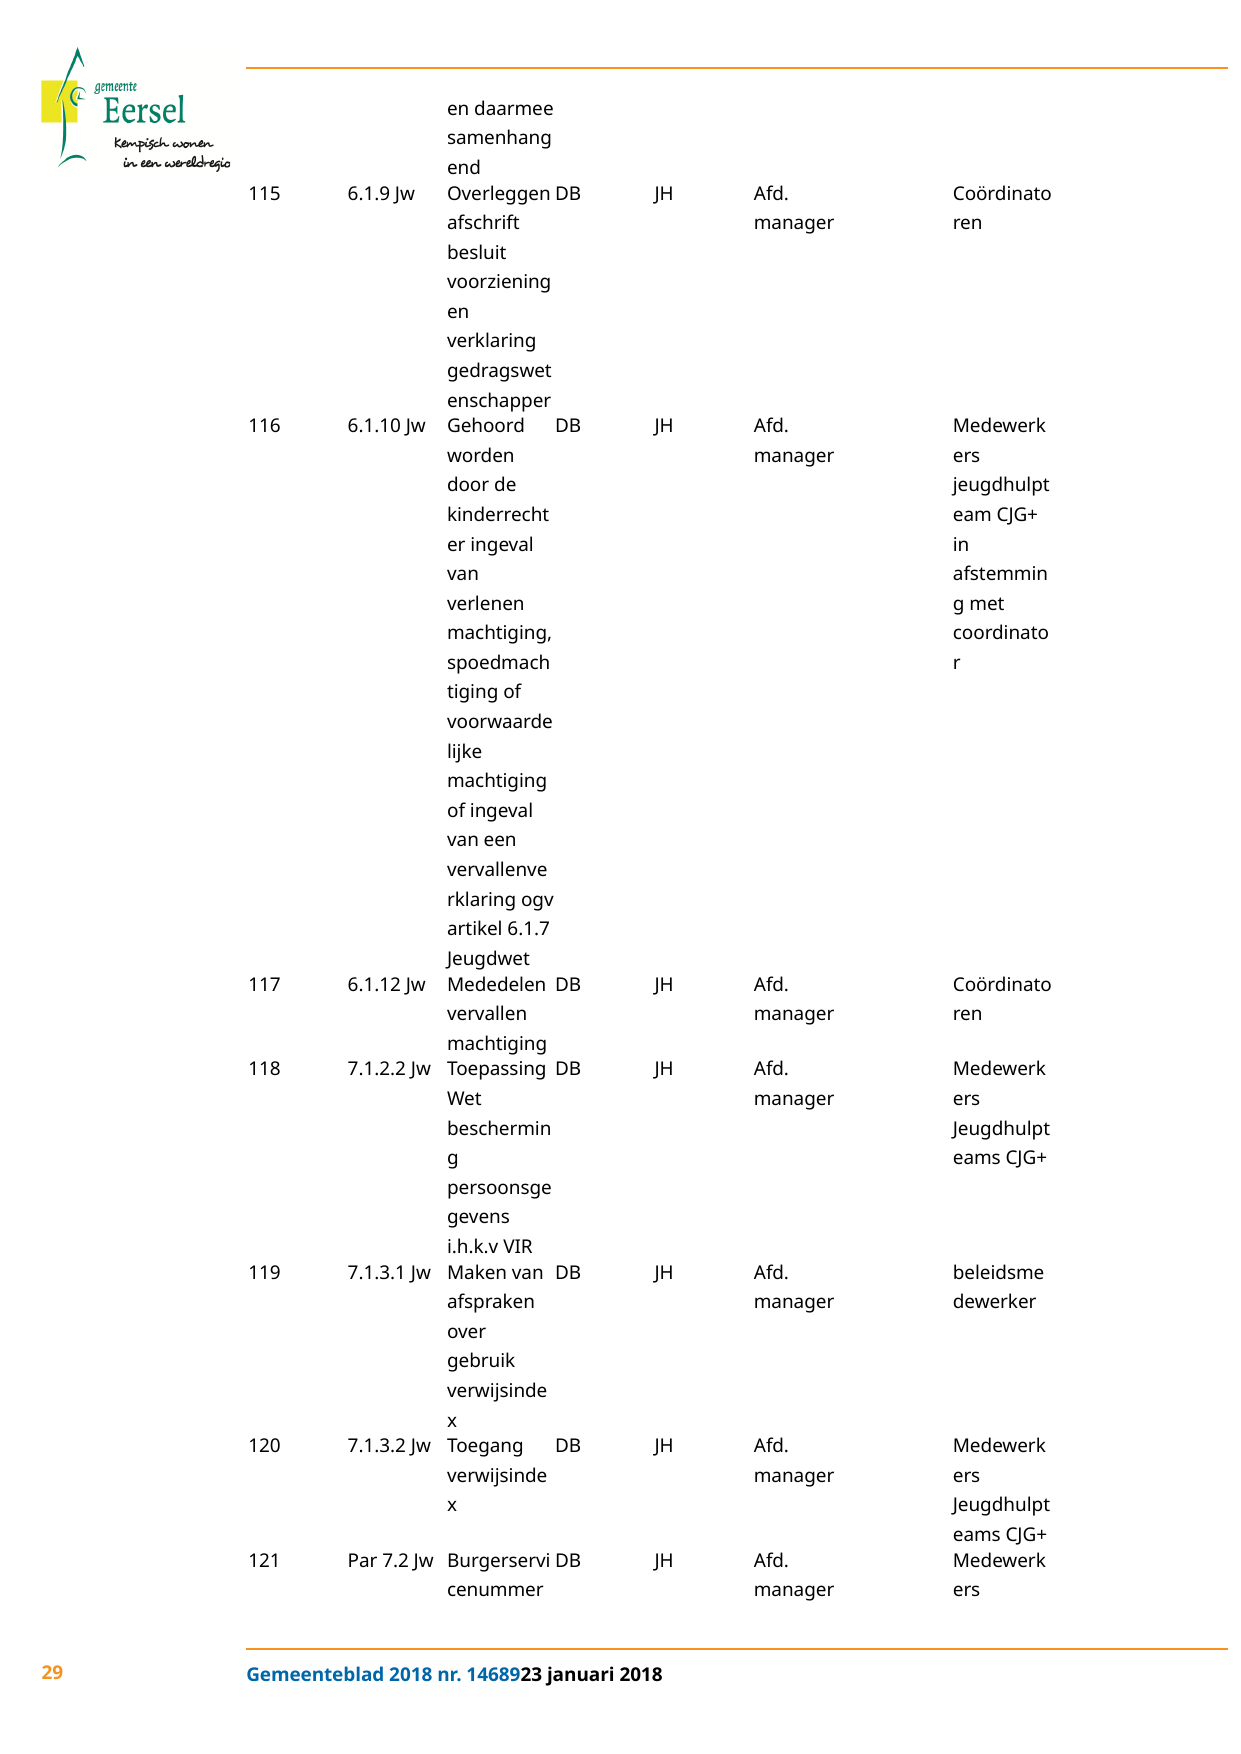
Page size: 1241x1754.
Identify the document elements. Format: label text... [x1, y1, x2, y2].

table_cell DB [555, 1433, 654, 1547]
table_cell Medewerkers jeugdhulpteam CJG+ in afstemming met coordinator [953, 413, 1052, 971]
table_cell Par 7.2 Jw [348, 1547, 447, 1602]
table_cell Toegang verwijsindex [447, 1433, 555, 1547]
table_cell Afd. manager [754, 1259, 853, 1432]
table_cell Toepassing Wet bescherming persoonsgegevens i.h.k.v VIR [447, 1056, 555, 1259]
table_cell [853, 180, 953, 412]
table_cell [754, 95, 853, 180]
table_cell DB [555, 1056, 654, 1259]
table_cell JH [654, 413, 754, 971]
table_cell Mededelen vervallen machtiging [447, 971, 555, 1056]
table_cell Afd. manager [754, 1056, 853, 1259]
table_cell [1052, 180, 1152, 412]
table_cell Afd. manager [754, 180, 853, 412]
table_cell [853, 1056, 953, 1259]
table_cell [853, 971, 953, 1056]
table_cell [1052, 95, 1152, 180]
table_cell DB [555, 971, 654, 1056]
table_cell 6.1.12 Jw [348, 971, 447, 1056]
table_cell [348, 95, 447, 180]
table_cell [654, 95, 754, 180]
table_cell 6.1.10 Jw [348, 413, 447, 971]
table_cell [1052, 971, 1152, 1056]
table_cell en daarmee samenhangend [447, 95, 555, 180]
table_cell [853, 1259, 953, 1432]
table_cell Medewerkers [953, 1547, 1052, 1602]
table_cell Afd. manager [754, 971, 853, 1056]
table_cell 120 [248, 1433, 347, 1547]
table_cell JH [654, 180, 754, 412]
table_cell beleidsmedewerker [953, 1259, 1052, 1432]
picture [41, 47, 231, 172]
table_cell Coördinatoren [953, 971, 1052, 1056]
table_cell Gehoord worden door de kinderrechter ingeval van verlenen machtiging, spoedmachtiging of voorwaardelijke machtiging of ingeval van een vervallenverklaring ogv artikel 6.1.7 Jeugdwet [447, 413, 555, 971]
table_cell [853, 95, 953, 180]
table_cell Medewerkers Jeugdhulpteams CJG+ [953, 1433, 1052, 1547]
table_cell DB [555, 1547, 654, 1602]
table_cell Afd. manager [754, 413, 853, 971]
table_cell JH [654, 1056, 754, 1259]
table_cell DB [555, 413, 654, 971]
table_cell JH [654, 1259, 754, 1432]
table_cell [248, 95, 347, 180]
table_cell [1052, 1056, 1152, 1259]
table_cell Burgerservicenummer [447, 1547, 555, 1602]
table_cell [1052, 1547, 1152, 1602]
table_cell [853, 1547, 953, 1602]
table_cell 121 [248, 1547, 347, 1602]
table_cell [953, 95, 1052, 180]
table_cell 116 [248, 413, 347, 971]
table_cell DB [555, 1259, 654, 1432]
table_cell Overleggen afschrift besluit voorziening en verklaring gedragswetenschapper [447, 180, 555, 412]
table_cell JH [654, 1433, 754, 1547]
table_cell 7.1.3.2 Jw [348, 1433, 447, 1547]
table_cell [853, 1433, 953, 1547]
table_cell 118 [248, 1056, 347, 1259]
table_cell JH [654, 971, 754, 1056]
table_cell Afd. manager [754, 1433, 853, 1547]
table_cell 115 [248, 180, 347, 412]
table_cell [853, 413, 953, 971]
table_cell Maken van afspraken over gebruik verwijsindex [447, 1259, 555, 1432]
table_cell [1052, 1259, 1152, 1432]
table_cell 7.1.2.2 Jw [348, 1056, 447, 1259]
table_cell Afd. manager [754, 1547, 853, 1602]
table_cell 117 [248, 971, 347, 1056]
table_cell JH [654, 1547, 754, 1602]
table_cell [555, 95, 654, 180]
table_cell 6.1.9 Jw [348, 180, 447, 412]
table_cell 7.1.3.1 Jw [348, 1259, 447, 1432]
table_cell DB [555, 180, 654, 412]
table_cell 119 [248, 1259, 347, 1432]
table_cell [1052, 413, 1152, 971]
table_cell Coördinatoren [953, 180, 1052, 412]
table_cell [1052, 1433, 1152, 1547]
table_cell Medewerkers Jeugdhulpteams CJG+ [953, 1056, 1052, 1259]
